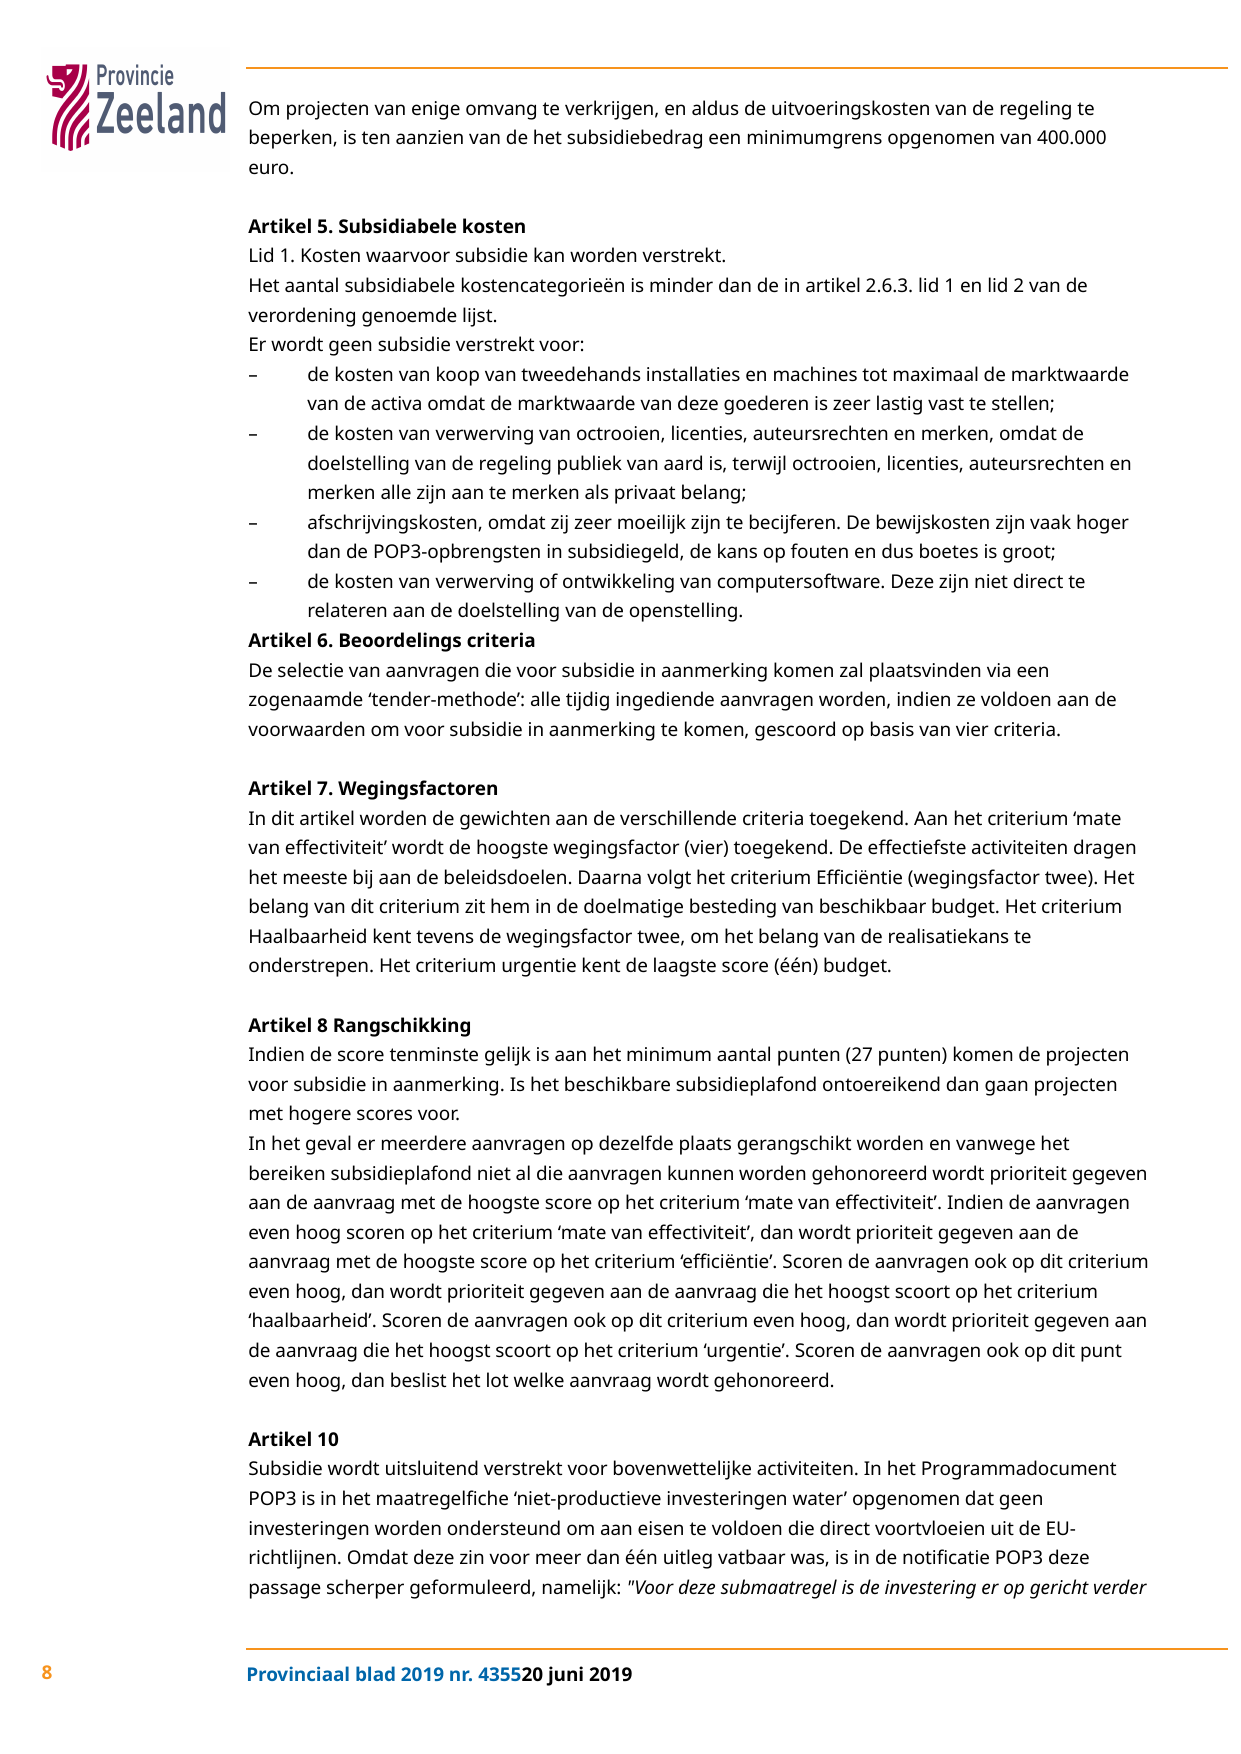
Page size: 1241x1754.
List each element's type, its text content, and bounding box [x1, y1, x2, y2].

list de kosten van verwerving of ontwikkeling van computersoftware. Deze zijn niet direct te relateren aan de doelstelling van de openstelling. [248, 568, 1152, 623]
text In dit artikel worden de gewichten aan de verschillende criteria toegekend. Aan het criterium ‘mate van effectiviteit’ wordt de hoogste wegingsfactor (vier) toegekend. De effectiefste activiteiten dragen het meeste bij aan de beleidsdoelen. Daarna volgt het criterium Efficiëntie (wegingsfactor twee). Het belang van dit criterium zit hem in de doelmatige besteding van beschikbaar budget. Het criterium Haalbaarheid kent tevens de wegingsfactor twee, om het belang van de realisatiekans te onderstrepen. Het criterium urgentie kent de laagste score (één) budget. [248, 805, 1152, 978]
text Artikel 5. Subsidiabele kosten [248, 213, 1152, 239]
text Subsidie wordt uitsluitend verstrekt voor bovenwettelijke activiteiten. In het Programmadocument POP3 is in het maatregelfiche ‘niet-productieve investeringen water’ opgenomen dat geen investeringen worden ondersteund om aan eisen te voldoen die direct voortvloeien uit de EU-richtlijnen. Omdat deze zin voor meer dan één uitleg vatbaar was, is in de notificatie POP3 deze passage scherper geformuleerd, namelijk: "Voor deze submaatregel is de investering er op gericht verder [248, 1456, 1152, 1600]
list de kosten van verwerving van octrooien, licenties, auteursrechten en merken, omdat de doelstelling van de regeling publiek van aard is, terwijl octrooien, licenties, auteursrechten en merken alle zijn aan te merken als privaat belang; [248, 420, 1152, 505]
list afschrijvingskosten, omdat zij zeer moeilijk zijn te becijferen. De bewijskosten zijn vaak hoger dan de POP3-opbrengsten in subsidiegeld, de kans op fouten en dus boetes is groot; [248, 509, 1152, 564]
text De selectie van aanvragen die voor subsidie in aanmerking komen zal plaatsvinden via een zogenaamde ‘tender-methode’: alle tijdig ingediende aanvragen worden, indien ze voldoen aan de voorwaarden om voor subsidie in aanmerking te komen, gescoord op basis van vier criteria. [248, 657, 1152, 742]
picture [41, 47, 231, 172]
text Indien de score tenminste gelijk is aan het minimum aantal punten (27 punten) komen de projecten voor subsidie in aanmerking. Is het beschikbare subsidieplafond ontoereikend dan gaan projecten met hogere scores voor. [248, 1041, 1152, 1126]
text Artikel 8 Rangschikking [248, 1012, 1152, 1038]
list de kosten van koop van tweedehands installaties en machines tot maximaal de marktwaarde van de activa omdat de marktwaarde van deze goederen is zeer lastig vast te stellen; [248, 361, 1152, 416]
text Lid 1. Kosten waarvoor subsidie kan worden verstrekt. [248, 243, 1152, 268]
text Artikel 6. Beoordelings criteria [248, 627, 1152, 653]
text Er wordt geen subsidie verstrekt voor: [248, 331, 1152, 357]
text In het geval er meerdere aanvragen op dezelfde plaats gerangschikt worden en vanwege het bereiken subsidieplafond niet al die aanvragen kunnen worden gehonoreerd wordt prioriteit gegeven aan de aanvraag met de hoogste score op het criterium ‘mate van effectiviteit’. Indien de aanvragen even hoog scoren op het criterium ‘mate van effectiviteit’, dan wordt prioriteit gegeven aan de aanvraag met de hoogste score op het criterium ‘efficiëntie’. Scoren de aanvragen ook op dit criterium even hoog, dan wordt prioriteit gegeven aan de aanvraag die het hoogst scoort op het criterium ‘haalbaarheid’. Scoren de aanvragen ook op dit criterium even hoog, dan wordt prioriteit gegeven aan de aanvraag die het hoogst scoort op het criterium ‘urgentie’. Scoren de aanvragen ook op dit punt even hoog, dan beslist het lot welke aanvraag wordt gehonoreerd. [248, 1130, 1152, 1393]
text Artikel 7. Wegingsfactoren [248, 775, 1152, 801]
text Om projecten van enige omvang te verkrijgen, en aldus de uitvoeringskosten van de regeling te beperken, is ten aanzien van de het subsidiebedrag een minimumgrens opgenomen van 400.000 euro. [248, 95, 1152, 180]
text Artikel 10 [248, 1426, 1152, 1452]
text Het aantal subsidiabele kostencategorieën is minder dan de in artikel 2.6.3. lid 1 en lid 2 van de verordening genoemde lijst. [248, 272, 1152, 328]
